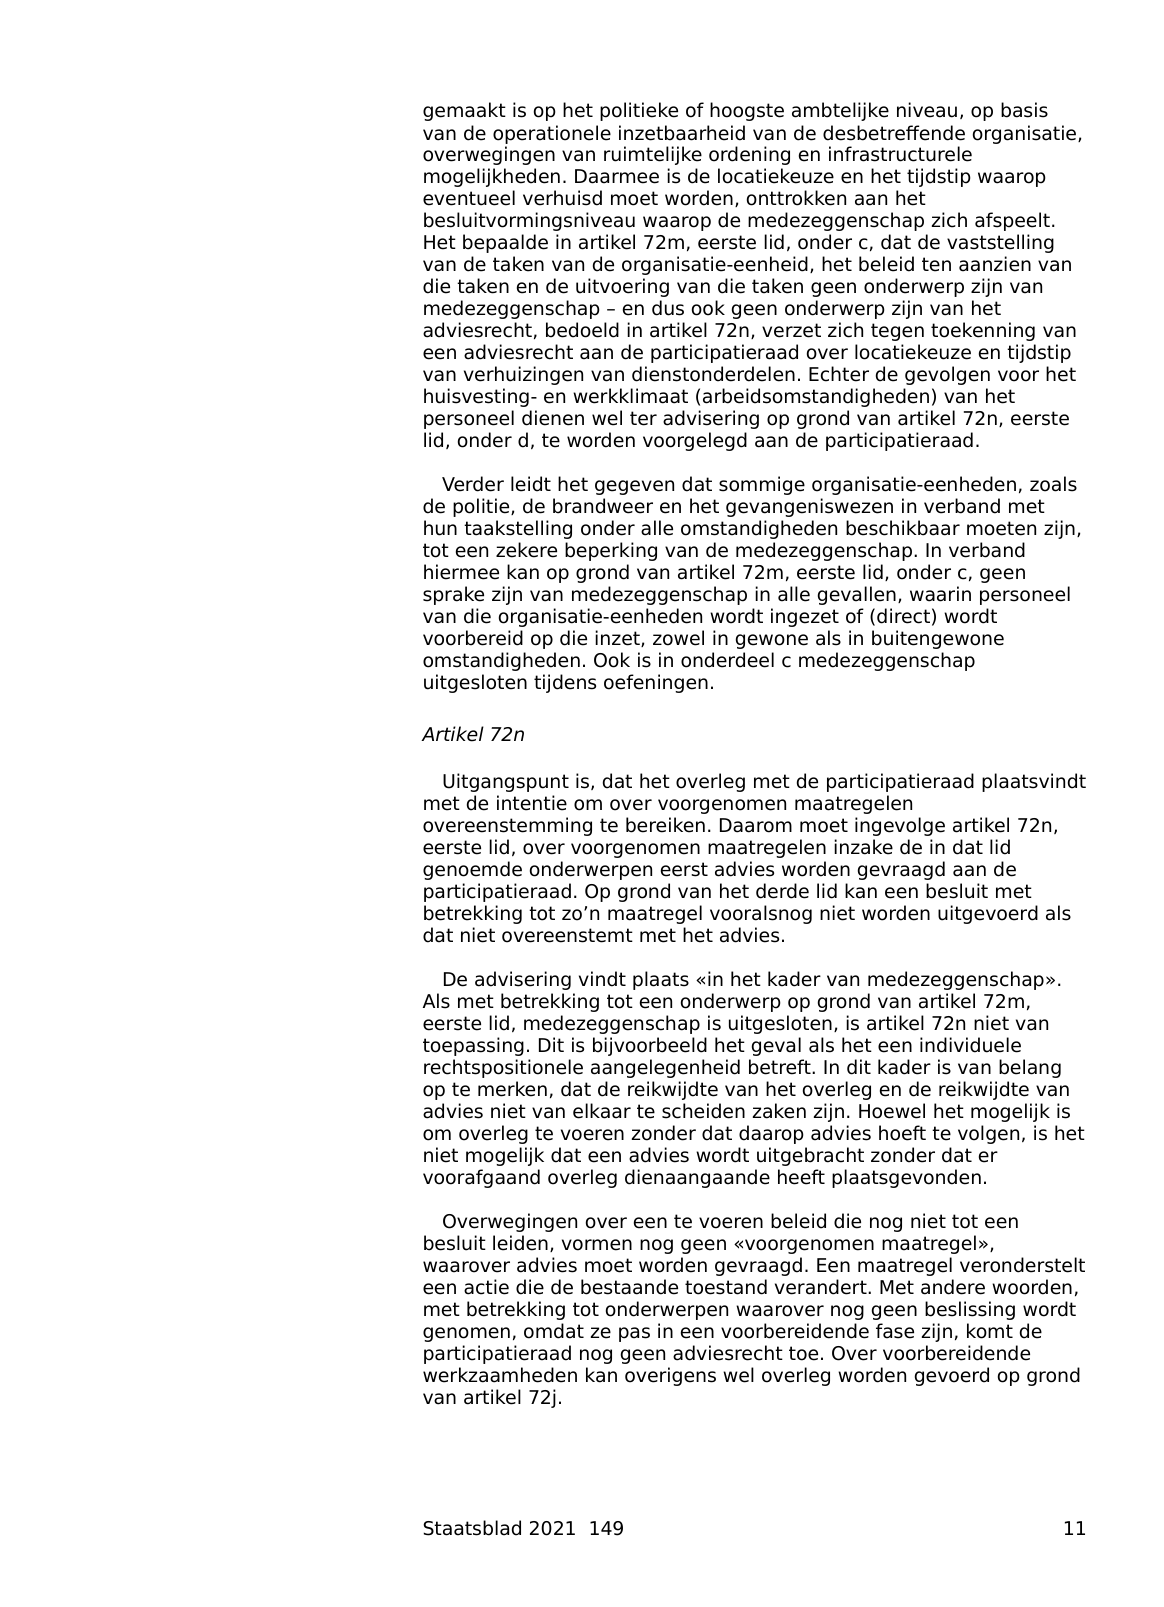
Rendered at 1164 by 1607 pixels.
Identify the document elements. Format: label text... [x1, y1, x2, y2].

subtitle Artikel 72n [422, 724, 1087, 746]
text De advisering vindt plaats «in het kader van medezeggenschap». Als met betrekking tot een onderwerp op grond van artikel 72m, eerste lid, medezeggenschap is uitgesloten, is artikel 72n niet van toepassing. Dit is bijvoorbeeld het geval als het een individuele rechtspositionele aangelegenheid betreft. In dit kader is van belang op te merken, dat de reikwijdte van het overleg en de reikwijdte van advies niet van elkaar te scheiden zaken zijn. Hoewel het mogelijk is om overleg te voeren zonder dat daarop advies hoeft te volgen, is het niet mogelijk dat een advies wordt uitgebracht zonder dat er voorafgaand overleg dienaangaande heeft plaatsgevonden. [422, 969, 1087, 1189]
text Verder leidt het gegeven dat sommige organisatie-eenheden, zoals de politie, de brandweer en het gevangeniswezen in verband met hun taakstelling onder alle omstandigheden beschikbaar moeten zijn, tot een zekere beperking van de medezeggenschap. In verband hiermee kan op grond van artikel 72m, eerste lid, onder c, geen sprake zijn van medezeggenschap in alle gevallen, waarin personeel van die organisatie-eenheden wordt ingezet of (direct) wordt voorbereid op die inzet, zowel in gewone als in buitengewone omstandigheden. Ook is in onderdeel c medezeggenschap uitgesloten tijdens oefeningen. [422, 474, 1087, 694]
text Uitgangspunt is, dat het overleg met de participatieraad plaatsvindt met de intentie om over voorgenomen maatregelen overeenstemming te bereiken. Daarom moet ingevolge artikel 72n, eerste lid, over voorgenomen maatregelen inzake de in dat lid genoemde onderwerpen eerst advies worden gevraagd aan de participatieraad. Op grond van het derde lid kan een besluit met betrekking tot zo’n maatregel vooralsnog niet worden uitgevoerd als dat niet overeenstemt met het advies. [422, 771, 1087, 947]
text Overwegingen over een te voeren beleid die nog niet tot een besluit leiden, vormen nog geen «voorgenomen maatregel», waarover advies moet worden gevraagd. Een maatregel veronderstelt een actie die de bestaande toestand verandert. Met andere woorden, met betrekking tot onderwerpen waarover nog geen beslissing wordt genomen, omdat ze pas in een voorbereidende fase zijn, komt de participatieraad nog geen adviesrecht toe. Over voorbereidende werkzaamheden kan overigens wel overleg worden gevoerd op grond van artikel 72j. [422, 1211, 1087, 1409]
text gemaakt is op het politieke of hoogste ambtelijke niveau, op basis van de operationele inzetbaarheid van de desbetreffende organisatie, overwegingen van ruimtelijke ordening en infrastructurele mogelijkheden. Daarmee is de locatiekeuze en het tijdstip waarop eventueel verhuisd moet worden, onttrokken aan het besluitvormingsniveau waarop de medezeggenschap zich afspeelt. Het bepaalde in artikel 72m, eerste lid, onder c, dat de vaststelling van de taken van de organisatie-eenheid, het beleid ten aanzien van die taken en de uitvoering van die taken geen onderwerp zijn van medezeggenschap – en dus ook geen onderwerp zijn van het adviesrecht, bedoeld in artikel 72n, verzet zich tegen toekenning van een adviesrecht aan de participatieraad over locatiekeuze en tijdstip van verhuizingen van dienstonderdelen. Echter de gevolgen voor het huisvesting- en werkklimaat (arbeidsomstandigheden) van het personeel dienen wel ter advisering op grond van artikel 72n, eerste lid, onder d, te worden voorgelegd aan de participatieraad. [422, 100, 1087, 452]
